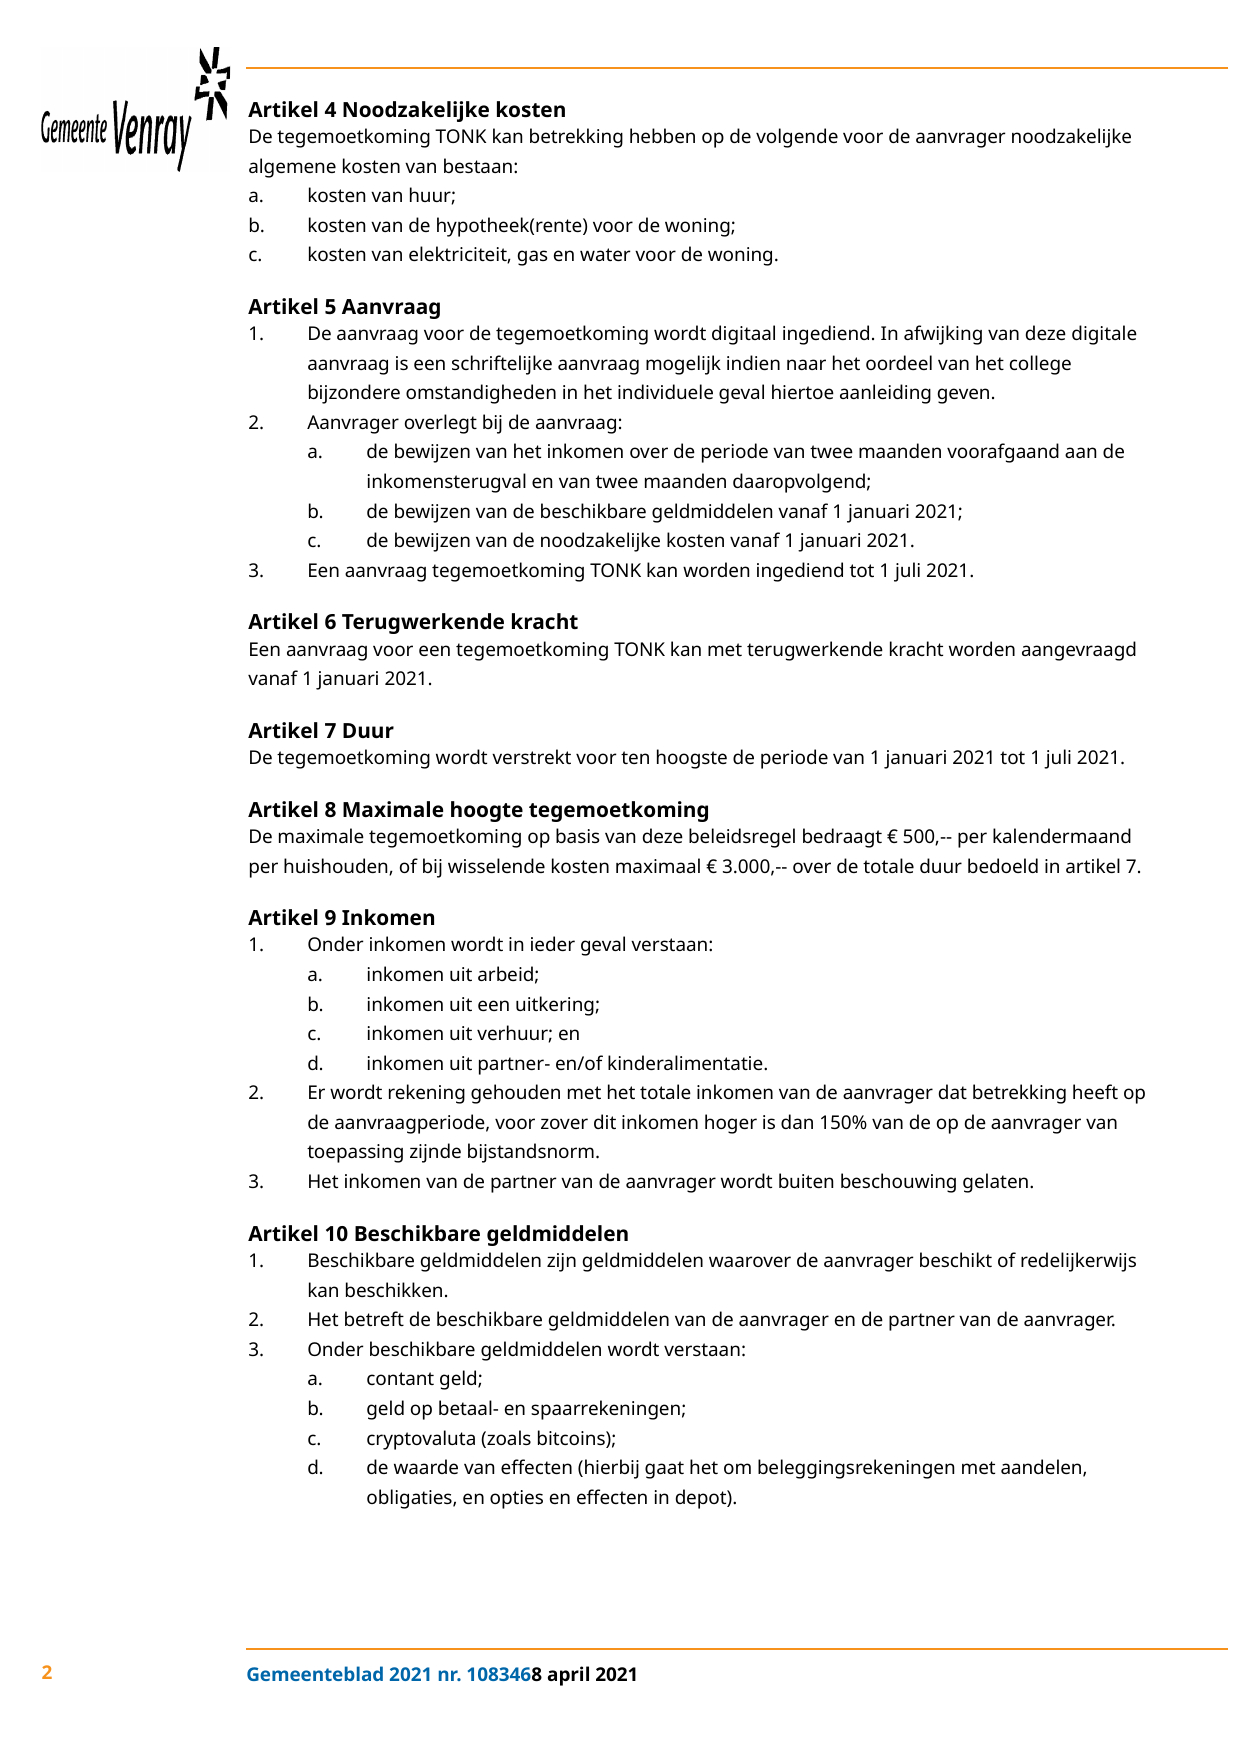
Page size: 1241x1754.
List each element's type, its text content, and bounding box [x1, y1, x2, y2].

text Artikel 8 Maximale hoogte tegemoetkoming [248, 795, 1152, 823]
text De tegemoetkoming TONK kan betrekking hebben op de volgende voor de aanvrager noodzakelijke algemene kosten van bestaan: [248, 123, 1152, 178]
list Een aanvraag tegemoetkoming TONK kan worden ingediend tot 1 juli 2021. [248, 557, 1152, 583]
text De tegemoetkoming wordt verstrekt voor ten hoogste de periode van 1 januari 2021 tot 1 juli 2021. [248, 744, 1152, 770]
text Artikel 10 Beschikbare geldmiddelen [248, 1219, 1152, 1247]
text Artikel 6 Terugwerkende kracht [248, 607, 1152, 636]
text Artikel 4 Noodzakelijke kosten [248, 95, 1152, 123]
list kosten van huur; [248, 182, 1152, 208]
text De maximale tegemoetkoming op basis van deze beleidsregel bedraagt € 500,-- per kalendermaand per huishouden, of bij wisselende kosten maximaal € 3.000,-- over de totale duur bedoeld in artikel 7. [248, 823, 1152, 878]
picture [41, 47, 231, 172]
list Het inkomen van de partner van de aanvrager wordt buiten beschouwing gelaten. [248, 1168, 1152, 1194]
text Artikel 5 Aanvraag [248, 292, 1152, 320]
text Een aanvraag voor een tegemoetkoming TONK kan met terugwerkende kracht worden aangevraagd vanaf 1 januari 2021. [248, 636, 1152, 691]
list Aanvrager overlegt bij de aanvraag: [248, 409, 1152, 435]
list Beschikbare geldmiddelen zijn geldmiddelen waarover de aanvrager beschikt of redelijkerwijs kan beschikken. [248, 1247, 1152, 1302]
list inkomen uit verhuur; en [307, 1020, 1152, 1046]
list Onder inkomen wordt in ieder geval verstaan: [248, 932, 1152, 957]
list kosten van elektriciteit, gas en water voor de woning. [248, 242, 1152, 267]
list De aanvraag voor de tegemoetkoming wordt digitaal ingediend. In afwijking van deze digitale aanvraag is een schriftelijke aanvraag mogelijk indien naar het oordeel van het college bijzondere omstandigheden in het individuele geval hiertoe aanleiding geven. [248, 320, 1152, 405]
list de waarde van effecten (hierbij gaat het om beleggingsrekeningen met aandelen, obligaties, en opties en effecten in depot). [307, 1454, 1152, 1509]
list Het betreft de beschikbare geldmiddelen van de aanvrager en de partner van de aanvrager. [248, 1306, 1152, 1332]
text Artikel 7 Duur [248, 716, 1152, 744]
list contant geld; [307, 1366, 1152, 1391]
list Onder beschikbare geldmiddelen wordt verstaan: [248, 1336, 1152, 1362]
list inkomen uit partner- en/of kinderalimentatie. [307, 1050, 1152, 1076]
list geld op betaal- en spaarrekeningen; [307, 1395, 1152, 1421]
list de bewijzen van het inkomen over de periode van twee maanden voorafgaand aan de inkomensterugval en van twee maanden daaropvolgend; [307, 439, 1152, 494]
list inkomen uit arbeid; [307, 961, 1152, 987]
list inkomen uit een uitkering; [307, 991, 1152, 1017]
list kosten van de hypotheek(rente) voor de woning; [248, 212, 1152, 238]
list de bewijzen van de beschikbare geldmiddelen vanaf 1 januari 2021; [307, 498, 1152, 524]
list Er wordt rekening gehouden met het totale inkomen van de aanvrager dat betrekking heeft op de aanvraagperiode, voor zover dit inkomen hoger is dan 150% van de op de aanvrager van toepassing zijnde bijstandsnorm. [248, 1079, 1152, 1164]
list cryptovaluta (zoals bitcoins); [307, 1425, 1152, 1450]
list de bewijzen van de noodzakelijke kosten vanaf 1 januari 2021. [307, 527, 1152, 553]
text Artikel 9 Inkomen [248, 903, 1152, 932]
